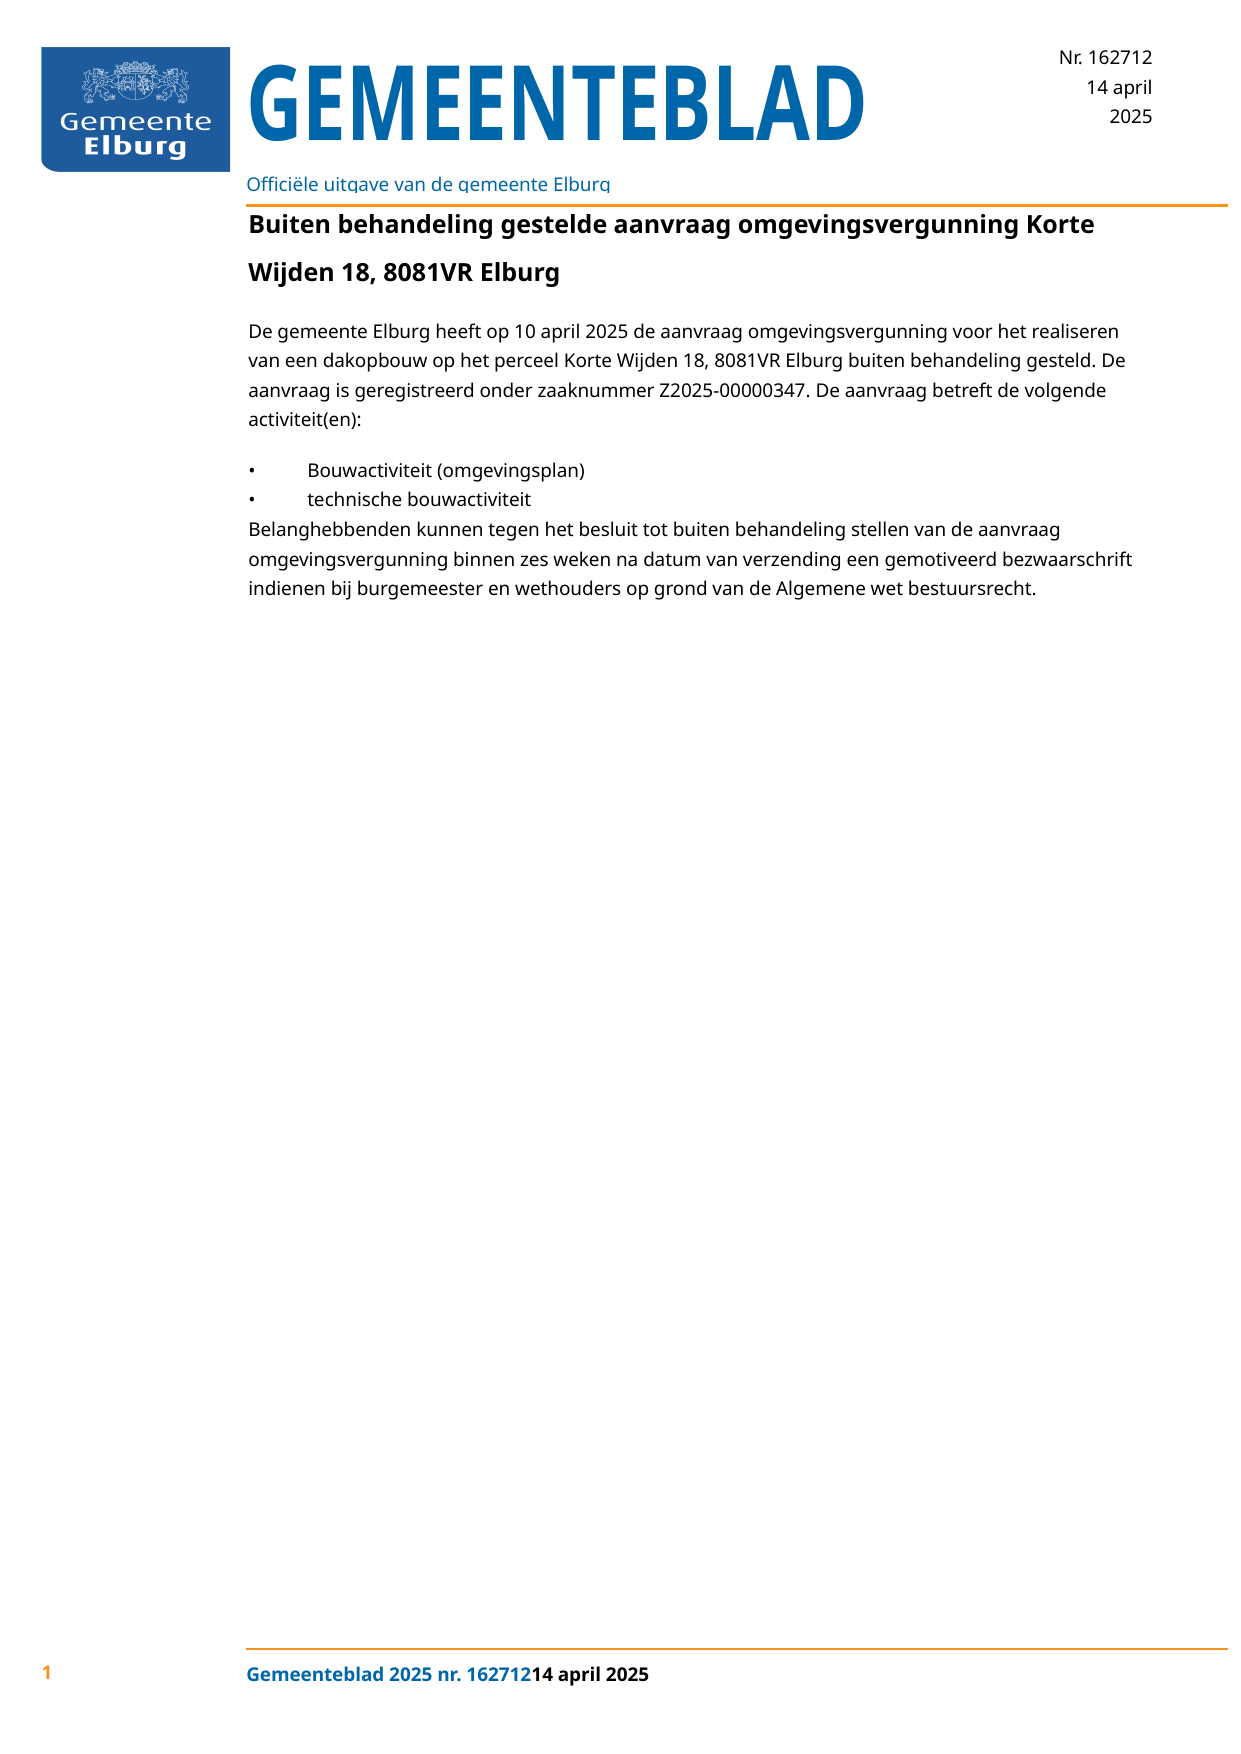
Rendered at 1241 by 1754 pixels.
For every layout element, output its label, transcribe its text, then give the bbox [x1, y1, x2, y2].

text Belanghebbenden kunnen tegen het besluit tot buiten behandeling stellen van de aanvraag omgevingsvergunning binnen zes weken na datum van verzending een gemotiveerd bezwaarschrift indienen bij burgemeester en wethouders op grond van de Algemene wet bestuursrecht. [248, 516, 1152, 601]
picture [41, 47, 231, 172]
text Buiten behandeling gestelde aanvraag omgevingsvergunning Korte Wijden 18, 8081VR Elburg [248, 207, 1152, 288]
list technische bouwactiviteit [248, 487, 1152, 512]
text De gemeente Elburg heeft op 10 april 2025 de aanvraag omgevingsvergunning voor het realiseren van een dakopbouw op het perceel Korte Wijden 18, 8081VR Elburg buiten behandeling gesteld. De aanvraag is geregistreerd onder zaaknummer Z2025-00000347. De aanvraag betreft de volgende activiteit(en): [248, 318, 1152, 432]
list Bouwactiviteit (omgevingsplan) [248, 457, 1152, 483]
